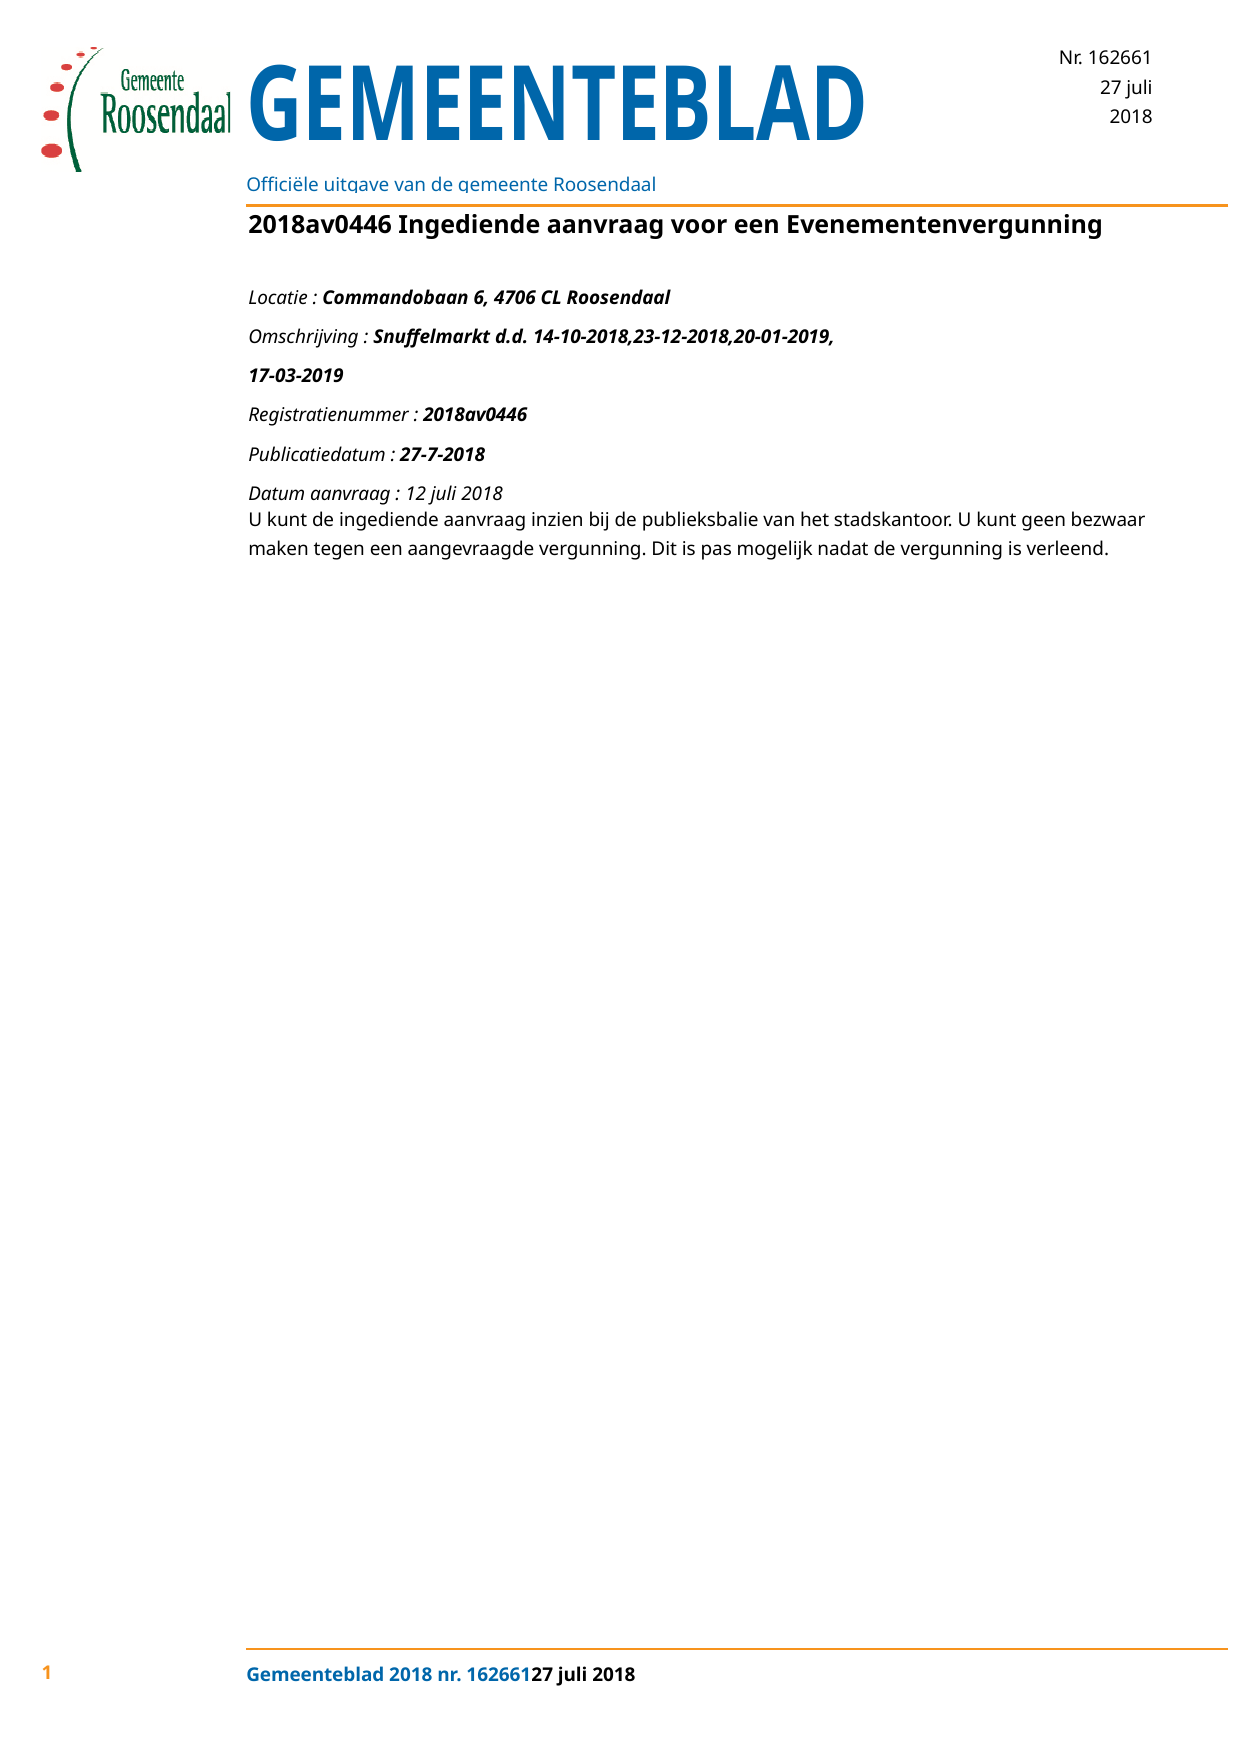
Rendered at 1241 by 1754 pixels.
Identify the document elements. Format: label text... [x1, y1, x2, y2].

text U kunt de ingediende aanvraag inzien bij de publieksbalie van het stadskantoor. U kunt geen bezwaar maken tegen een aangevraagde vergunning. Dit is pas mogelijk nadat de vergunning is verleend. [248, 506, 1152, 561]
text 17-03-2019 [248, 362, 1152, 388]
text Locatie : Commandobaan 6, 4706 CL Roosendaal [248, 284, 1152, 309]
text Registratienummer : 2018av0446 [248, 402, 1152, 427]
text Omschrijving : Snuffelmarkt d.d. 14-10-2018,23-12-2018,20-01-2019, [248, 323, 1152, 349]
text Datum aanvraag : 12 juli 2018 [248, 480, 1152, 506]
picture [41, 47, 231, 172]
text 2018av0446 Ingediende aanvraag voor een Evenementenvergunning [248, 207, 1152, 241]
text Publicatiedatum : 27-7-2018 [248, 441, 1152, 467]
